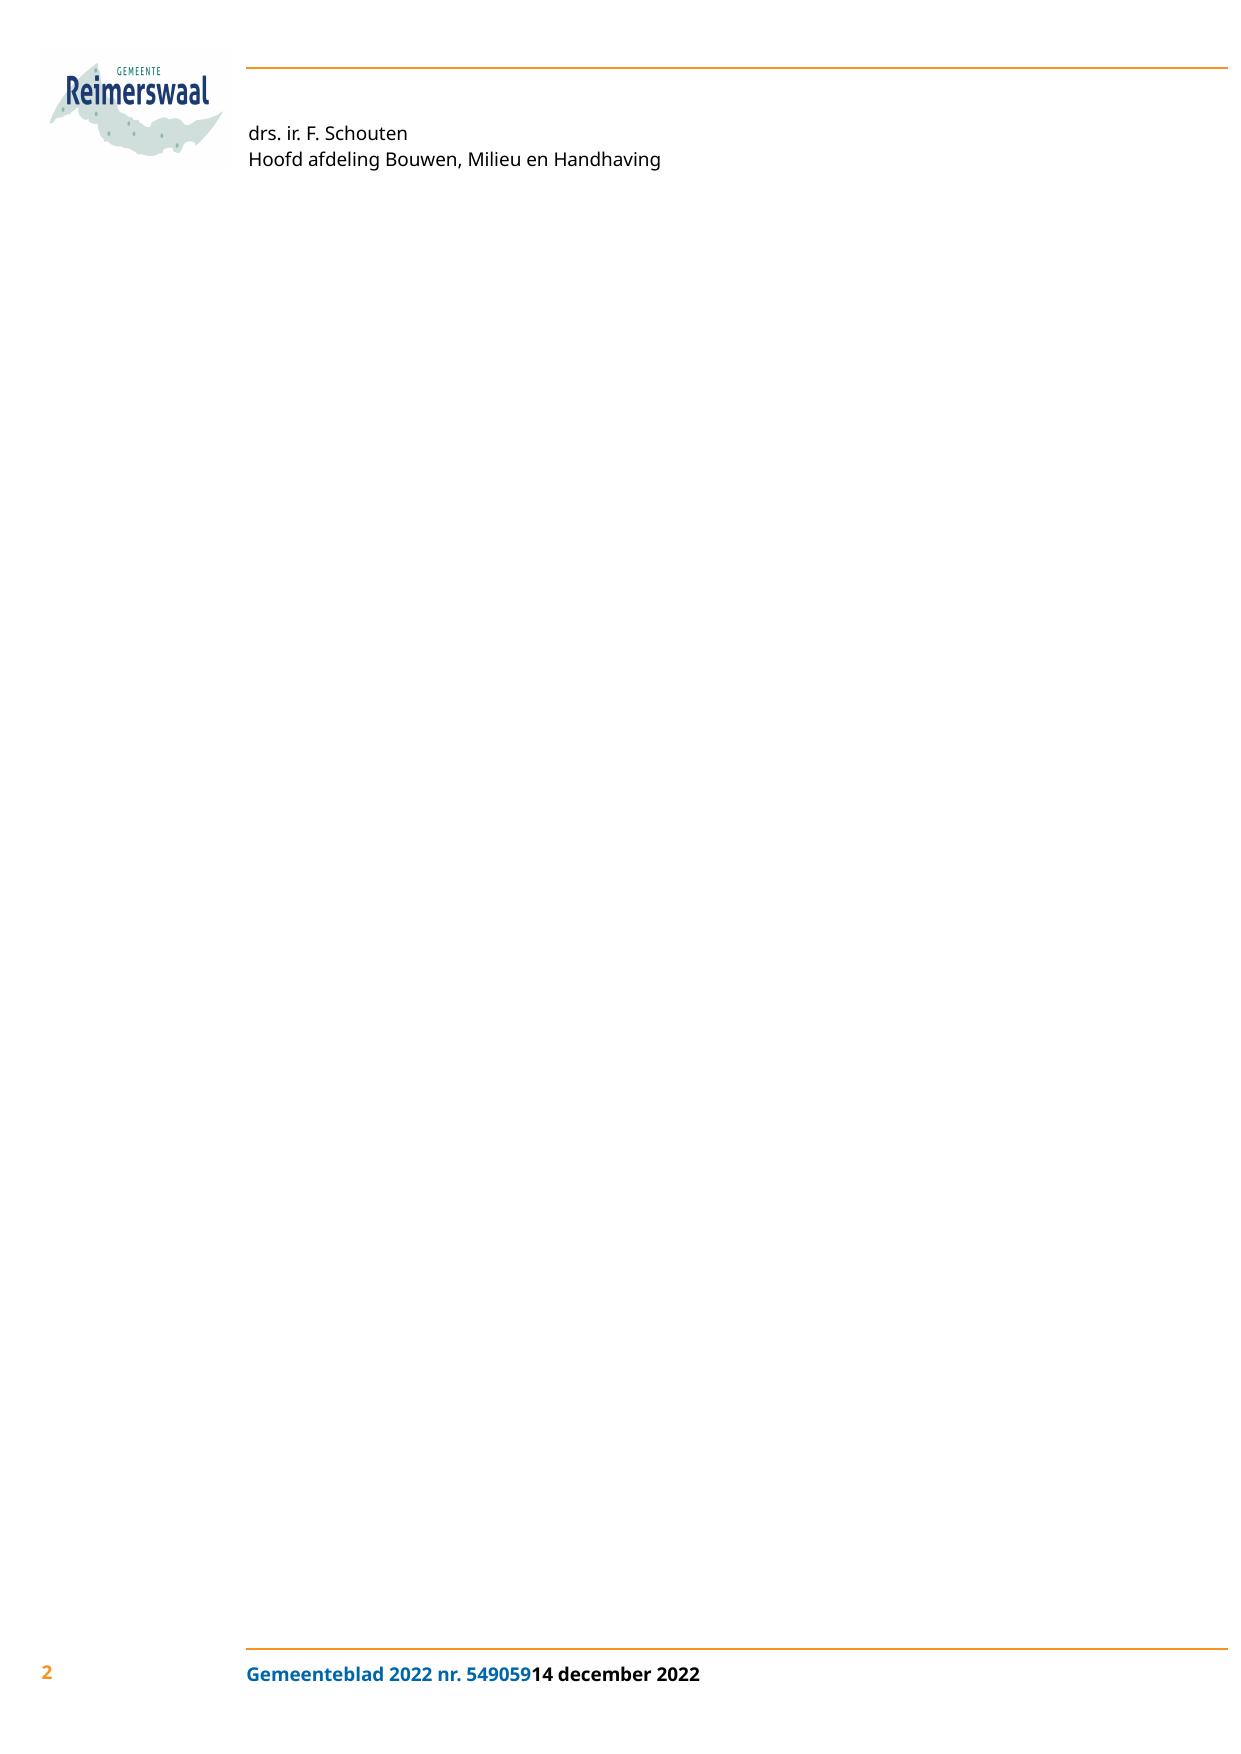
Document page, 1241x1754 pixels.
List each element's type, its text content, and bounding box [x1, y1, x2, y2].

text drs. ir. F. Schouten [248, 121, 1152, 146]
picture [41, 47, 231, 172]
text Hoofd afdeling Bouwen, Milieu en Handhaving [248, 146, 1152, 172]
